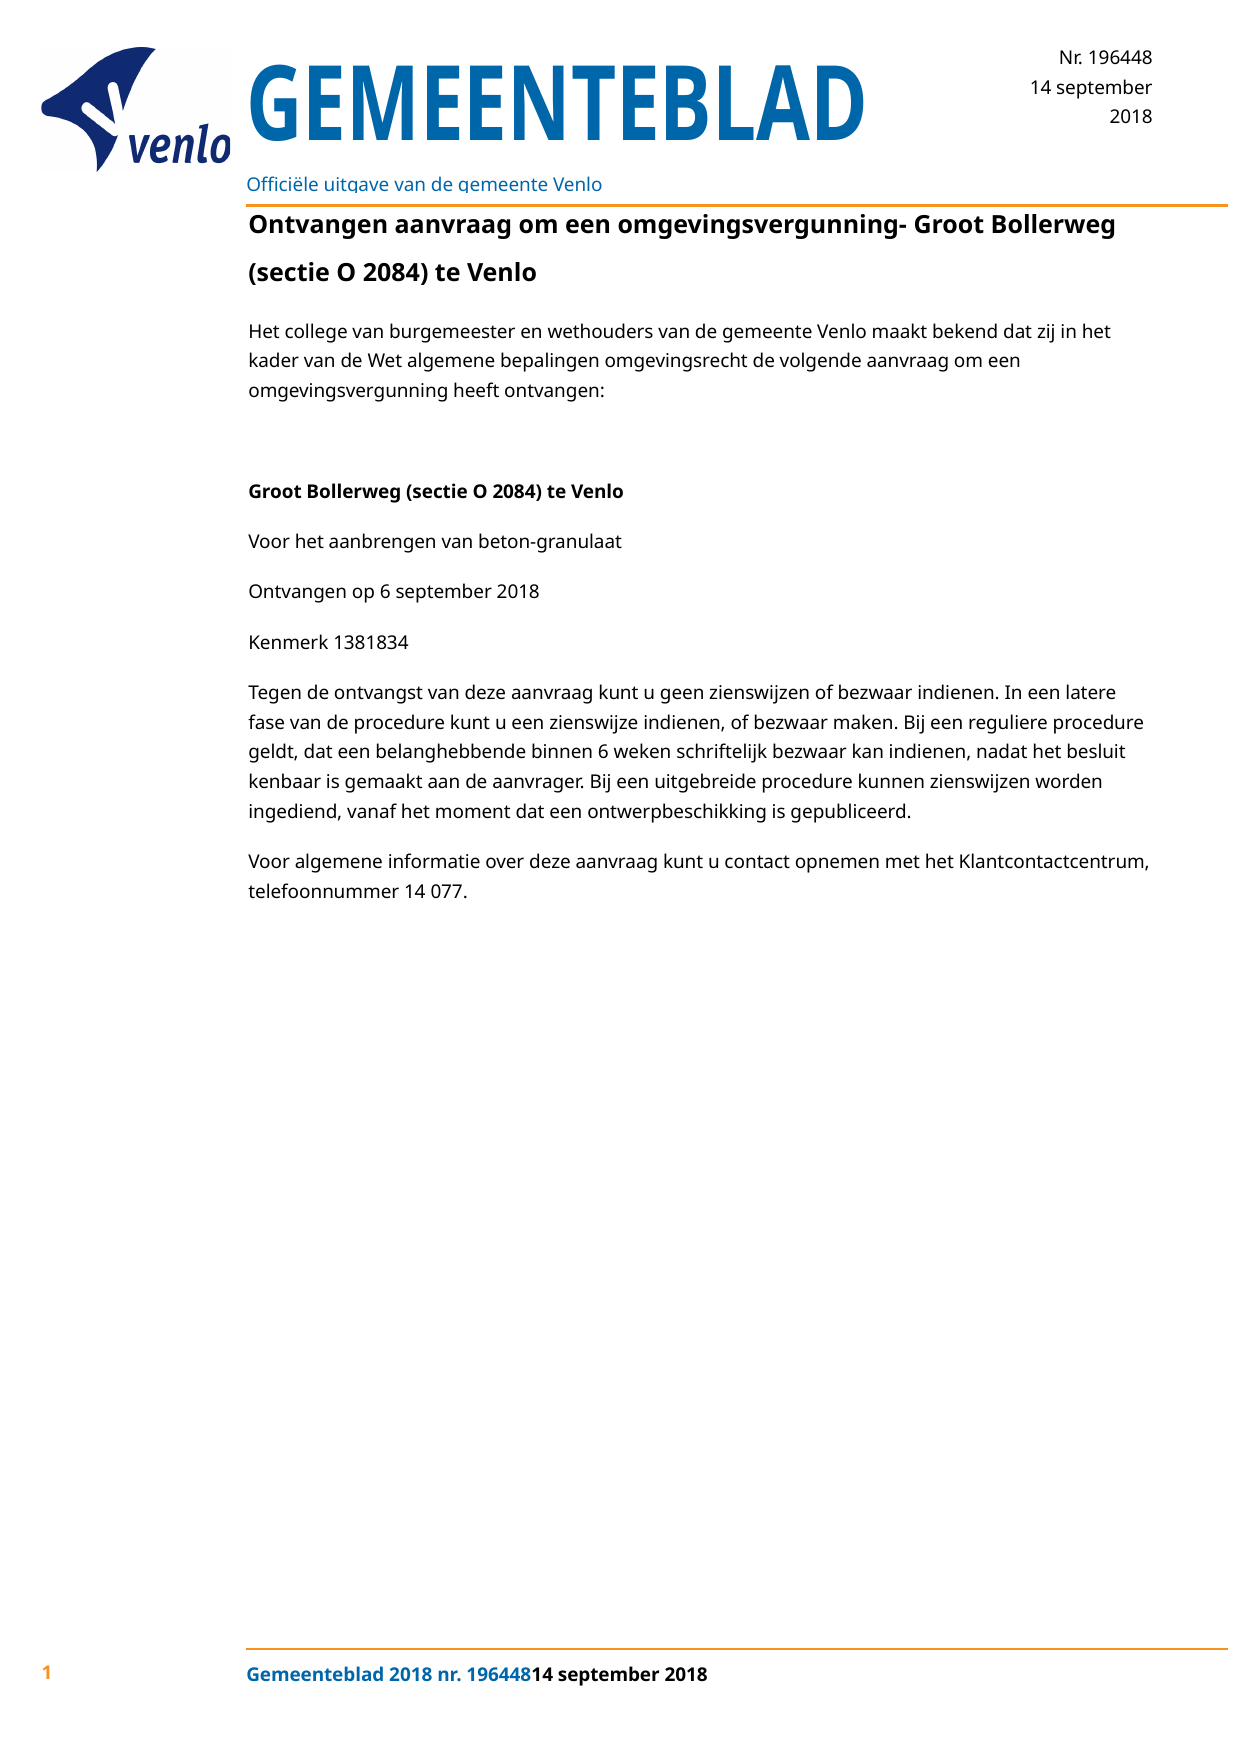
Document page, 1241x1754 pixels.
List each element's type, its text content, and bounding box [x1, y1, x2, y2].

text Ontvangen op 6 september 2018 [248, 579, 1152, 604]
text Het college van burgemeester en wethouders van de gemeente Venlo maakt bekend dat zij in het kader van de Wet algemene bepalingen omgevingsrecht de volgende aanvraag om een omgevingsvergunning heeft ontvangen: [248, 318, 1152, 403]
text Voor algemene informatie over deze aanvraag kunt u contact opnemen met het Klantcontactcentrum, telefoonnummer 14 077. [248, 848, 1152, 904]
text Groot Bollerweg (sectie O 2084) te Venlo [248, 478, 1152, 504]
picture [41, 47, 231, 172]
text Ontvangen aanvraag om een omgevingsvergunning- Groot Bollerweg (sectie O 2084) te Venlo [248, 207, 1152, 288]
text Voor het aanbrengen van beton-granulaat [248, 528, 1152, 554]
text Kenmerk 1381834 [248, 629, 1152, 655]
text Tegen de ontvangst van deze aanvraag kunt u geen zienswijzen of bezwaar indienen. In een latere fase van de procedure kunt u een zienswijze indienen, of bezwaar maken. Bij een reguliere procedure geldt, dat een belanghebbende binnen 6 weken schriftelijk bezwaar kan indienen, nadat het besluit kenbaar is gemaakt aan de aanvrager. Bij een uitgebreide procedure kunnen zienswijzen worden ingediend, vanaf het moment dat een ontwerpbeschikking is gepubliceerd. [248, 679, 1152, 824]
